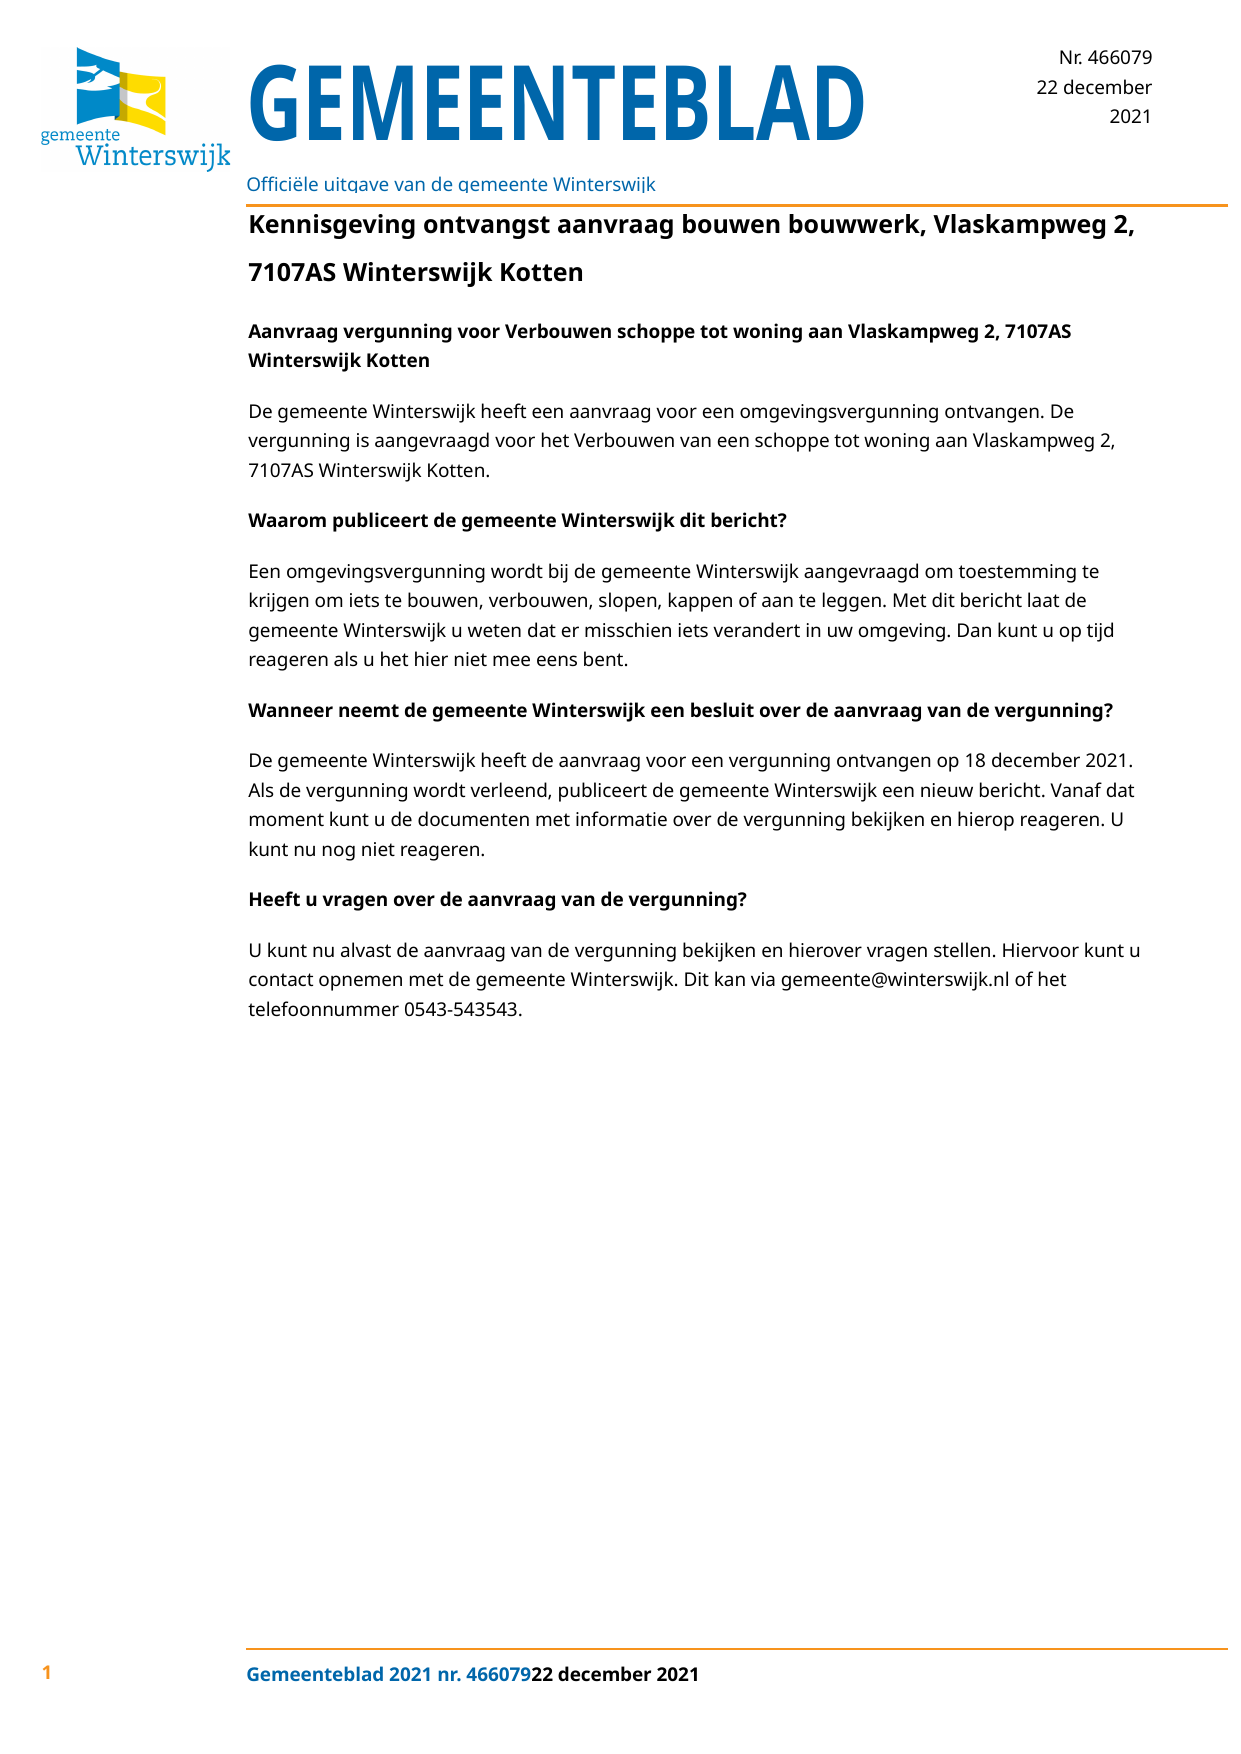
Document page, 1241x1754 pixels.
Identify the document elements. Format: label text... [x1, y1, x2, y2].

picture [41, 47, 231, 172]
text Wanneer neemt de gemeente Winterswijk een besluit over de aanvraag van de vergunning? [248, 697, 1152, 723]
text Heeft u vragen over de aanvraag van de vergunning? [248, 887, 1152, 912]
text U kunt nu alvast de aanvraag van de vergunning bekijken en hierover vragen stellen. Hiervoor kunt u contact opnemen met de gemeente Winterswijk. Dit kan via gemeente@winterswijk.nl of het telefoonnummer 0543-543543. [248, 937, 1152, 1022]
text Een omgevingsvergunning wordt bij de gemeente Winterswijk aangevraagd om toestemming te krijgen om iets te bouwen, verbouwen, slopen, kappen of aan te leggen. Met dit bericht laat de gemeente Winterswijk u weten dat er misschien iets verandert in uw omgeving. Dan kunt u op tijd reageren als u het hier niet mee eens bent. [248, 558, 1152, 672]
text Waarom publiceert de gemeente Winterswijk dit bericht? [248, 507, 1152, 533]
text Aanvraag vergunning voor Verbouwen schoppe tot woning aan Vlaskampweg 2, 7107AS Winterswijk Kotten [248, 318, 1152, 373]
text De gemeente Winterswijk heeft de aanvraag voor een vergunning ontvangen op 18 december 2021. Als de vergunning wordt verleend, publiceert de gemeente Winterswijk een nieuw bericht. Vanaf dat moment kunt u de documenten met informatie over de vergunning bekijken en hierop reageren. U kunt nu nog niet reageren. [248, 747, 1152, 862]
picture [225, 153, 231, 162]
text Kennisgeving ontvangst aanvraag bouwen bouwwerk, Vlaskampweg 2, 7107AS Winterswijk Kotten [248, 207, 1152, 288]
text De gemeente Winterswijk heeft een aanvraag voor een omgevingsvergunning ontvangen. De vergunning is aangevraagd voor het Verbouwen van een schoppe tot woning aan Vlaskampweg 2, 7107AS Winterswijk Kotten. [248, 398, 1152, 483]
